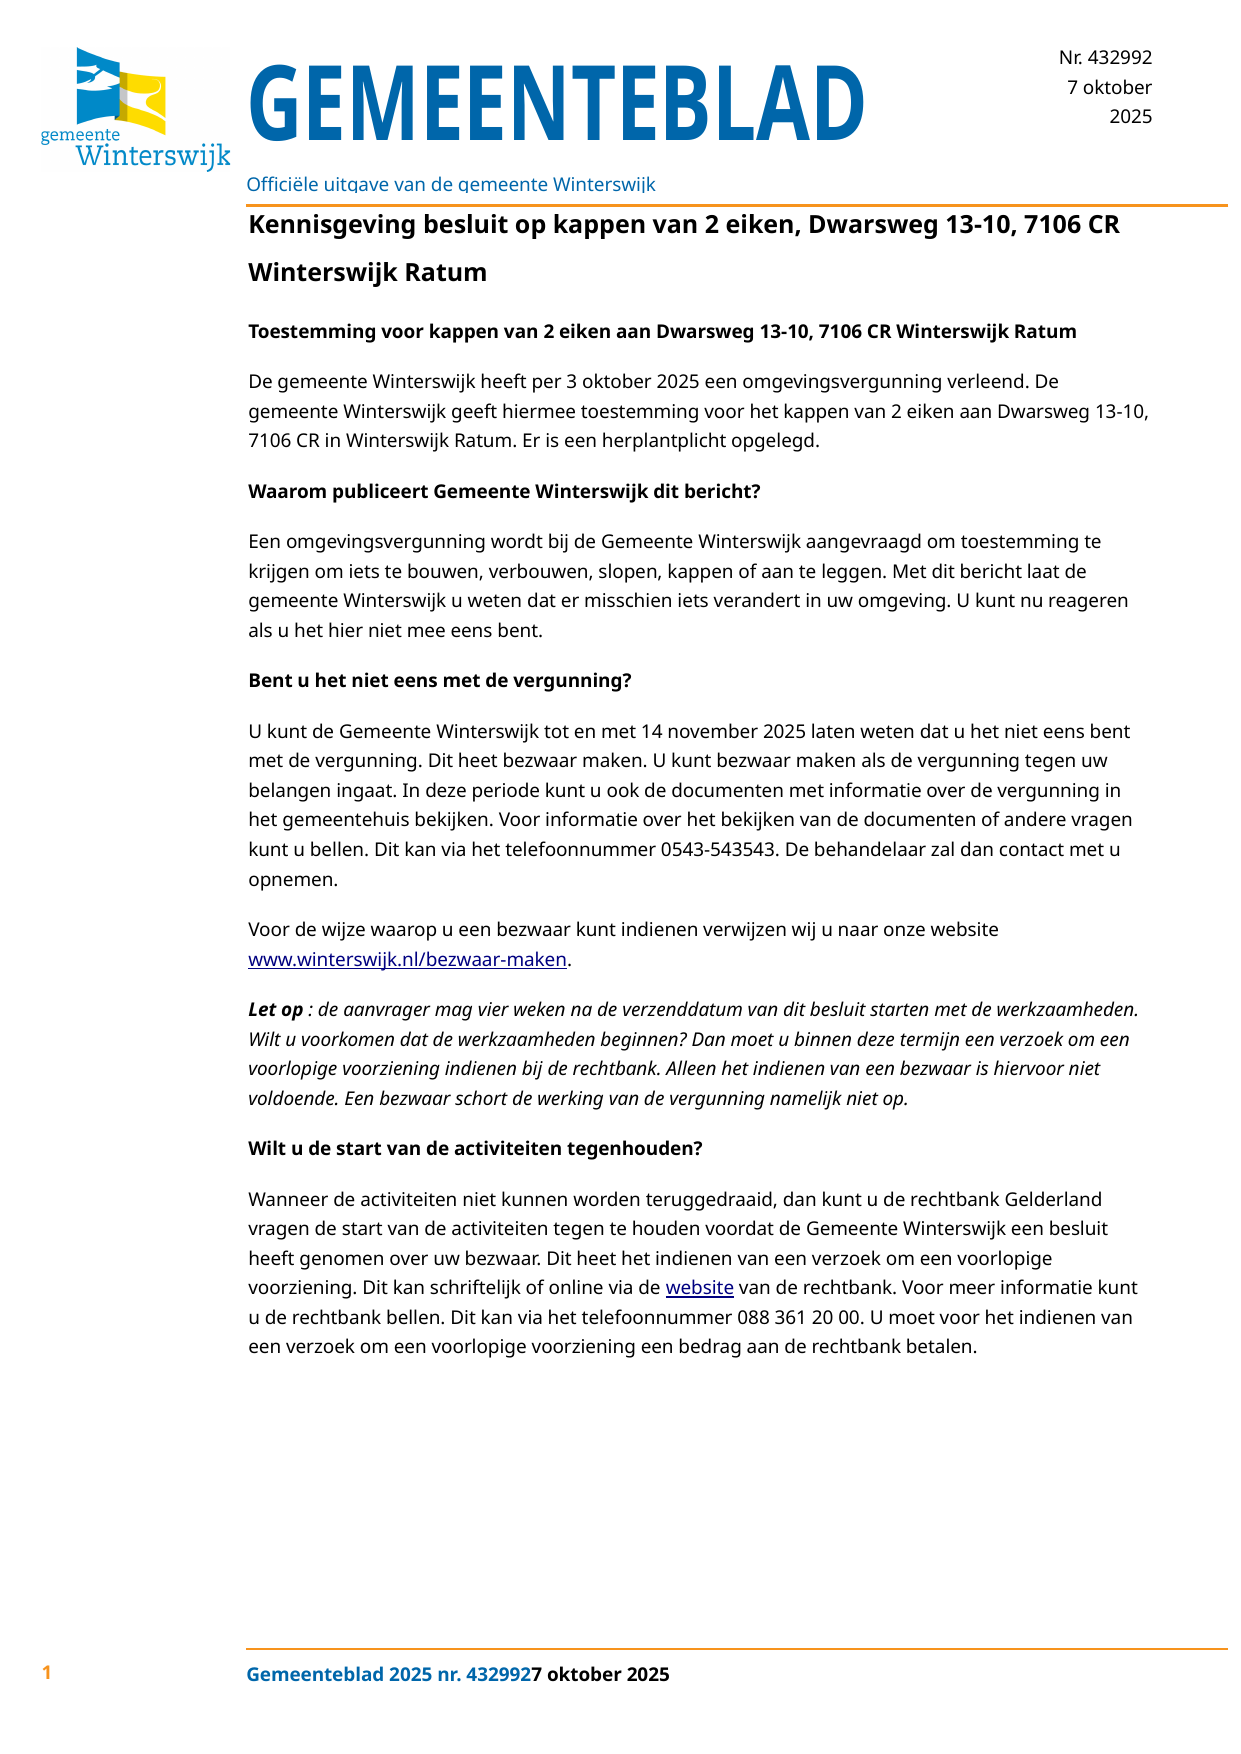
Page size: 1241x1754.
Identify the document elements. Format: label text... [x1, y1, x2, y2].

text Wanneer de activiteiten niet kunnen worden teruggedraaid, dan kunt u de rechtbank Gelderland vragen de start van de activiteiten tegen te houden voordat de Gemeente Winterswijk een besluit heeft genomen over uw bezwaar. Dit heet het indienen van een verzoek om een voorlopige voorziening. Dit kan schriftelijk of online via de website van de rechtbank. Voor meer informatie kunt u de rechtbank bellen. Dit kan via het telefoonnummer 088 361 20 00. U moet voor het indienen van een verzoek om een voorlopige voorziening een bedrag aan de rechtbank betalen. [248, 1186, 1152, 1359]
text Bent u het niet eens met de vergunning? [248, 667, 1152, 693]
text Waarom publiceert Gemeente Winterswijk dit bericht? [248, 478, 1152, 504]
picture [41, 47, 231, 172]
picture [225, 153, 231, 162]
text Toestemming voor kappen van 2 eiken aan Dwarsweg 13-10, 7106 CR Winterswijk Ratum [248, 318, 1152, 344]
text De gemeente Winterswijk heeft per 3 oktober 2025 een omgevingsvergunning verleend. De gemeente Winterswijk geeft hiermee toestemming voor het kappen van 2 eiken aan Dwarsweg 13-10, 7106 CR in Winterswijk Ratum. Er is een herplantplicht opgelegd. [248, 368, 1152, 453]
text Let op : de aanvrager mag vier weken na de verzenddatum van dit besluit starten met de werkzaamheden. Wilt u voorkomen dat de werkzaamheden beginnen? Dan moet u binnen deze termijn een verzoek om een voorlopige voorziening indienen bij de rechtbank. Alleen het indienen van een bezwaar is hiervoor niet voldoende. Een bezwaar schort de werking van de vergunning namelijk niet op. [248, 996, 1152, 1111]
text Een omgevingsvergunning wordt bij de Gemeente Winterswijk aangevraagd om toestemming te krijgen om iets te bouwen, verbouwen, slopen, kappen of aan te leggen. Met dit bericht laat de gemeente Winterswijk u weten dat er misschien iets verandert in uw omgeving. U kunt nu reageren als u het hier niet mee eens bent. [248, 528, 1152, 643]
text Kennisgeving besluit op kappen van 2 eiken, Dwarsweg 13-10, 7106 CR Winterswijk Ratum [248, 207, 1152, 288]
text Voor de wijze waarop u een bezwaar kunt indienen verwijzen wij u naar onze website www.winterswijk.nl/bezwaar-maken. [248, 916, 1152, 972]
text U kunt de Gemeente Winterswijk tot en met 14 november 2025 laten weten dat u het niet eens bent met de vergunning. Dit heet bezwaar maken. U kunt bezwaar maken als de vergunning tegen uw belangen ingaat. In deze periode kunt u ook de documenten met informatie over de vergunning in het gemeentehuis bekijken. Voor informatie over het bekijken van de documenten of andere vragen kunt u bellen. Dit kan via het telefoonnummer 0543-543543. De behandelaar zal dan contact met u opnemen. [248, 718, 1152, 892]
text Wilt u de start van de activiteiten tegenhouden? [248, 1135, 1152, 1161]
